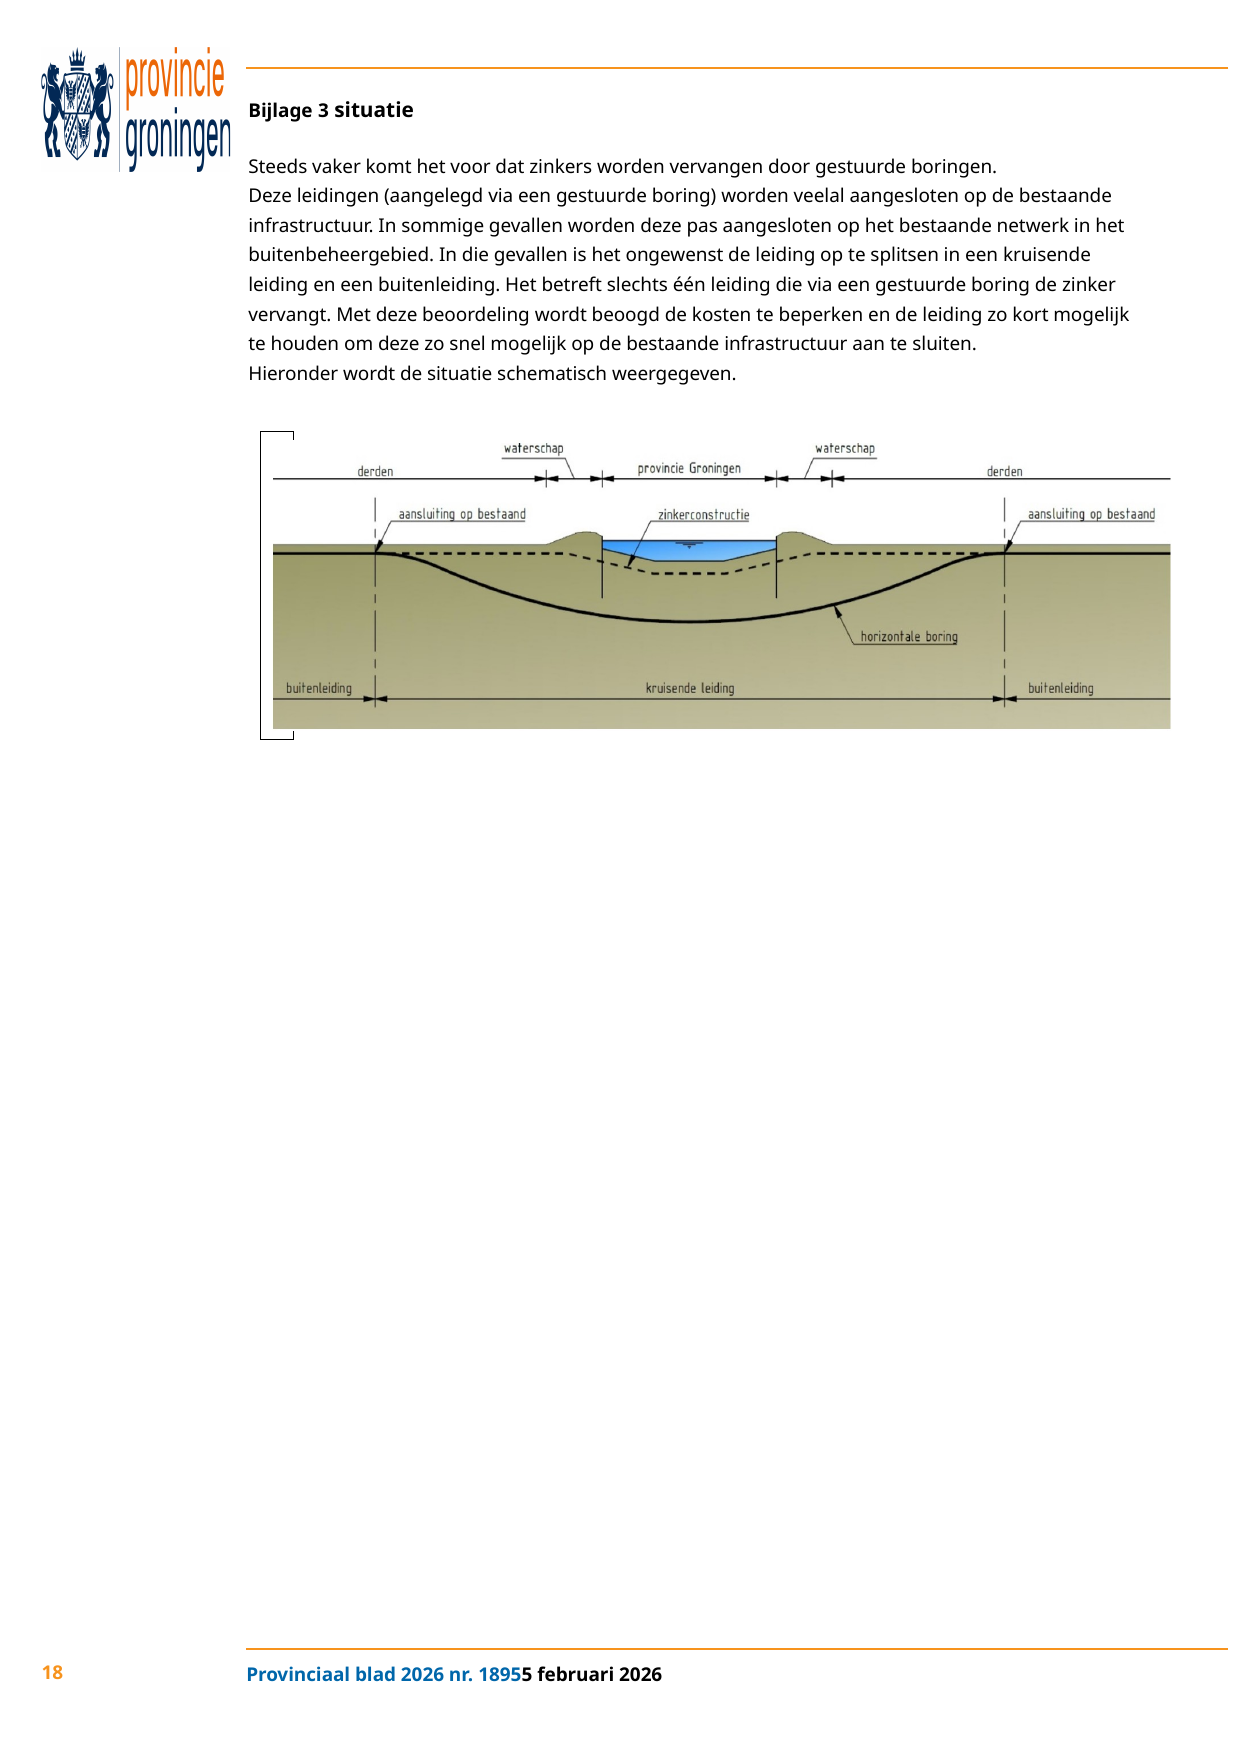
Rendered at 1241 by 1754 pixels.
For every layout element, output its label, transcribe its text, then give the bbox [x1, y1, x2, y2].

picture [268, 440, 1173, 731]
text Steeds vaker komt het voor dat zinkers worden vervangen door gestuurde boringen. [248, 153, 1152, 179]
text Deze leidingen (aangelegd via een gestuurde boring) worden veelal aangesloten op de bestaande infrastructuur. In sommige gevallen worden deze pas aangesloten op het bestaande netwerk in het buitenbeheergebied. In die gevallen is het ongewenst de leiding op te splitsen in een kruisende leiding en een buitenleiding. Het betreft slechts één leiding die via een gestuurde boring de zinker vervangt. Met deze beoordeling wordt beoogd de kosten te beperken en de leiding zo kort mogelijk te houden om deze zo snel mogelijk op de bestaande infrastructuur aan te sluiten. [248, 182, 1152, 356]
text Bijlage 3 situatie [248, 95, 1152, 123]
picture [41, 47, 231, 172]
text Hieronder wordt de situatie schematisch weergegeven. [248, 360, 1152, 386]
